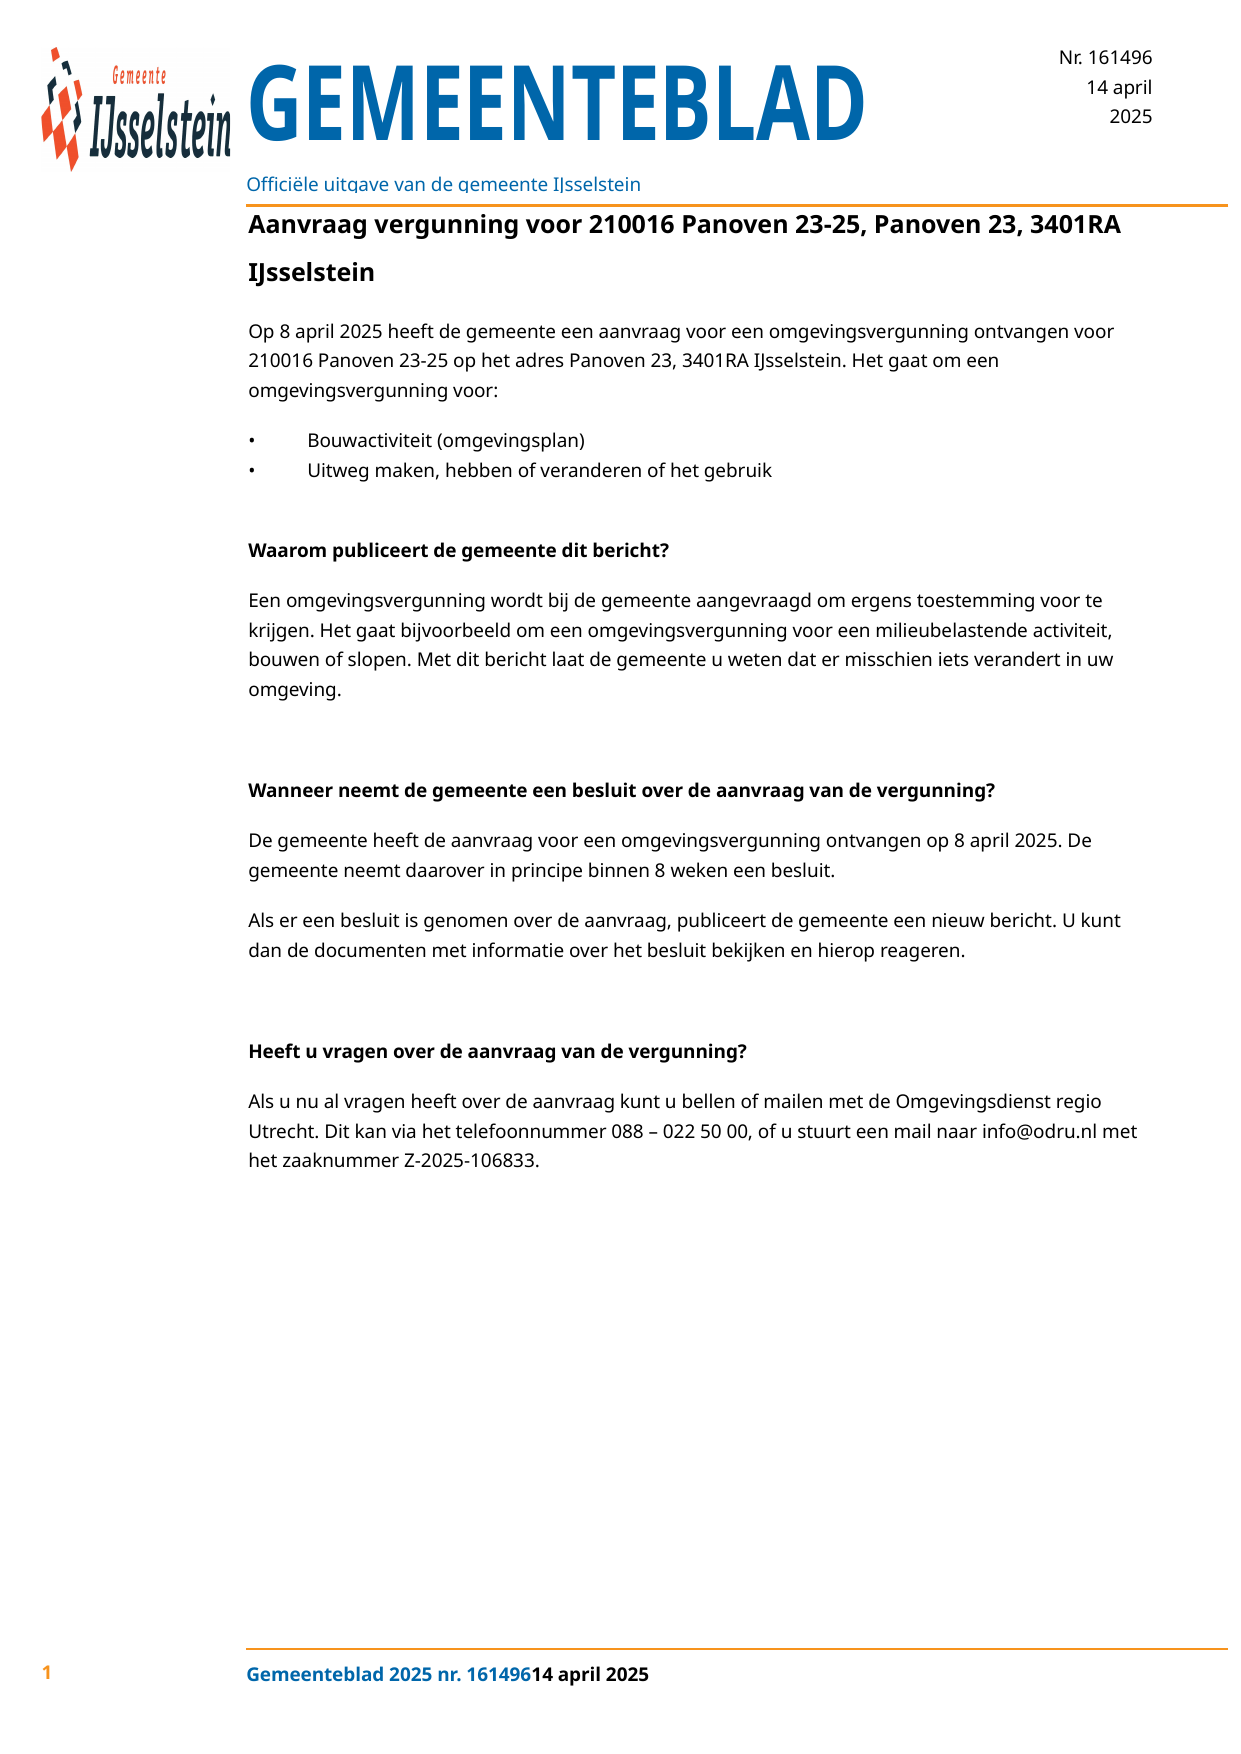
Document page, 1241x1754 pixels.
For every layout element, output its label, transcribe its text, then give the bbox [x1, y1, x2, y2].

text Waarom publiceert de gemeente dit bericht? [248, 537, 1152, 563]
text Als u nu al vragen heeft over de aanvraag kunt u bellen of mailen met de Omgevingsdienst regio Utrecht. Dit kan via het telefoonnummer 088 – 022 50 00, of u stuurt een mail naar info@odru.nl met het zaaknummer Z-2025-106833. [248, 1088, 1152, 1173]
list Bouwactiviteit (omgevingsplan) [248, 427, 1152, 453]
text Aanvraag vergunning voor 210016 Panoven 23-25, Panoven 23, 3401RA IJsselstein [248, 207, 1152, 288]
picture [41, 47, 231, 172]
text Op 8 april 2025 heeft de gemeente een aanvraag voor een omgevingsvergunning ontvangen voor 210016 Panoven 23-25 op het adres Panoven 23, 3401RA IJsselstein. Het gaat om een omgevingsvergunning voor: [248, 318, 1152, 403]
text Als er een besluit is genomen over de aanvraag, publiceert de gemeente een nieuw bericht. U kunt dan de documenten met informatie over het besluit bekijken en hierop reageren. [248, 907, 1152, 963]
list Uitweg maken, hebben of veranderen of het gebruik [248, 457, 1152, 483]
text De gemeente heeft de aanvraag voor een omgevingsvergunning ontvangen op 8 april 2025. De gemeente neemt daarover in principe binnen 8 weken een besluit. [248, 827, 1152, 883]
text Een omgevingsvergunning wordt bij de gemeente aangevraagd om ergens toestemming voor te krijgen. Het gaat bijvoorbeeld om een omgevingsvergunning voor een milieubelastende activiteit, bouwen of slopen. Met dit bericht laat de gemeente u weten dat er misschien iets verandert in uw omgeving. [248, 587, 1152, 702]
text Wanneer neemt de gemeente een besluit over de aanvraag van de vergunning? [248, 777, 1152, 803]
text Heeft u vragen over de aanvraag van de vergunning? [248, 1038, 1152, 1064]
